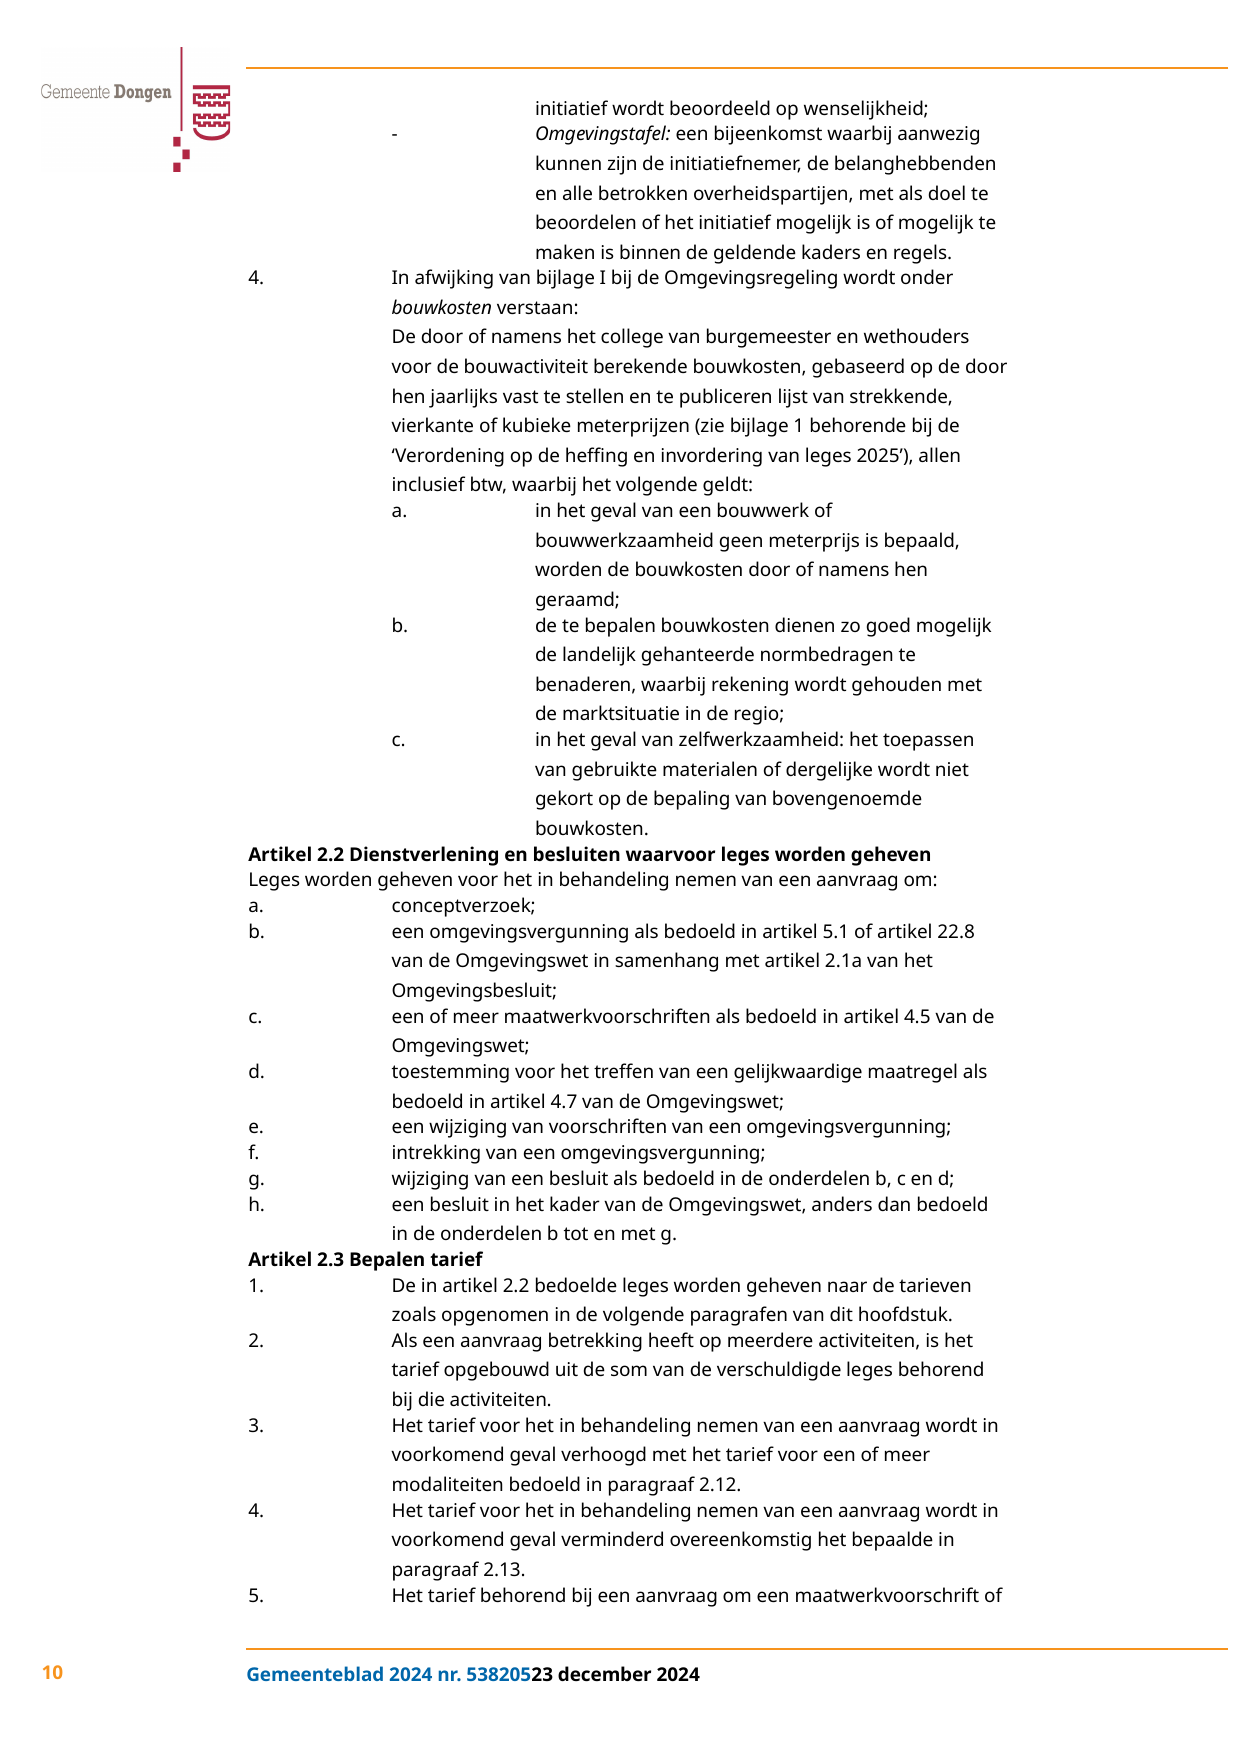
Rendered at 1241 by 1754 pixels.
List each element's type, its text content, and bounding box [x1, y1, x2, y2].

table_cell [1008, 1114, 1152, 1139]
table_cell [248, 95, 391, 121]
table_cell [1008, 1412, 1152, 1497]
table_cell [1008, 1191, 1152, 1246]
table_cell [1008, 1165, 1152, 1191]
table_cell een omgevingsvergunning als bedoeld in artikel 5.1 of artikel 22.8 van de Omgevingswet in samenhang met artikel 2.1a van het Omgevingsbesluit; [391, 918, 1008, 1003]
table_cell [248, 726, 391, 841]
table_cell [1008, 1327, 1152, 1412]
table_cell [248, 121, 391, 264]
table_cell 2. [248, 1327, 391, 1412]
table_cell [1008, 612, 1152, 726]
table_cell h. [248, 1191, 391, 1246]
table_cell de te bepalen bouwkosten dienen zo goed mogelijk de landelijk gehanteerde normbedragen te benaderen, waarbij rekening wordt gehouden met de marktsituatie in de regio; [535, 612, 1008, 726]
table_cell [1008, 1139, 1152, 1165]
table_cell een of meer maatwerkvoorschriften als bedoeld in artikel 4.5 van de Omgevingswet; [391, 1003, 1008, 1058]
table_cell Artikel 2.3 Bepalen tarief [248, 1246, 1008, 1272]
table_cell Als een aanvraag betrekking heeft op meerdere activiteiten, is het tarief opgebouwd uit de som van de verschuldigde leges behorend bij die activiteiten. [391, 1327, 1008, 1412]
table_cell [1008, 867, 1152, 892]
table_cell toestemming voor het treffen van een gelijkwaardige maatregel als bedoeld in artikel 4.7 van de Omgevingswet; [391, 1058, 1008, 1113]
table_cell een wijziging van voorschriften van een omgevingsvergunning; [391, 1114, 1008, 1139]
table_cell b. [391, 612, 535, 726]
table_cell c. [391, 726, 535, 841]
table_cell in het geval van een bouwwerk of bouwwerkzaamheid geen meterprijs is bepaald, worden de bouwkosten door of namens hen geraamd; [535, 498, 1008, 612]
table_cell [1008, 841, 1152, 867]
table_cell - [391, 121, 535, 264]
table_cell [1008, 95, 1152, 121]
table_cell [1008, 1058, 1152, 1113]
table_cell wijziging van een besluit als bedoeld in de onderdelen b, c en d; [391, 1165, 1008, 1191]
table_cell initiatief wordt beoordeeld op wenselijkheid; [535, 95, 1008, 121]
table_cell in het geval van zelfwerkzaamheid: het toepassen van gebruikte materialen of dergelijke wordt niet gekort op de bepaling van bovengenoemde bouwkosten. [535, 726, 1008, 841]
table_cell [248, 612, 391, 726]
table_cell d. [248, 1058, 391, 1113]
table_cell Omgevingstafel: een bijeenkomst waarbij aanwezig kunnen zijn de initiatiefnemer, de belanghebbenden en alle betrokken overheidspartijen, met als doel te beoordelen of het initiatief mogelijk is of mogelijk te maken is binnen de geldende kaders en regels. [535, 121, 1008, 264]
table_cell conceptverzoek; [391, 892, 1008, 918]
table_cell Leges worden geheven voor het in behandeling nemen van een aanvraag om: [248, 867, 1008, 892]
table_cell 4. [248, 265, 391, 497]
table_cell [1008, 726, 1152, 841]
table_cell g. [248, 1165, 391, 1191]
table_cell Het tarief behorend bij een aanvraag om een maatwerkvoorschrift of [391, 1582, 1008, 1607]
table_cell intrekking van een omgevingsvergunning; [391, 1139, 1008, 1165]
table_cell e. [248, 1114, 391, 1139]
table_cell a. [248, 892, 391, 918]
table_cell - [391, 95, 535, 121]
table_cell [1008, 1582, 1152, 1607]
table_cell 5. [248, 1582, 391, 1607]
table_cell [1008, 1003, 1152, 1058]
table_cell [1008, 1272, 1152, 1327]
table_cell [1008, 1246, 1152, 1272]
table_cell [1008, 498, 1152, 612]
table_cell Het tarief voor het in behandeling nemen van een aanvraag wordt in voorkomend geval verhoogd met het tarief voor een of meer modaliteiten bedoeld in paragraaf 2.12. [391, 1412, 1008, 1497]
table_cell [1008, 121, 1152, 264]
table_cell 3. [248, 1412, 391, 1497]
table_cell een besluit in het kader van de Omgevingswet, anders dan bedoeld in de onderdelen b tot en met g. [391, 1191, 1008, 1246]
table_cell [248, 498, 391, 612]
table_cell c. [248, 1003, 391, 1058]
table_cell Artikel 2.2 Dienstverlening en besluiten waarvoor leges worden geheven [248, 841, 1008, 867]
picture [41, 47, 231, 172]
table_cell b. [248, 918, 391, 1003]
table_cell 4. [248, 1497, 391, 1582]
table_cell 1. [248, 1272, 391, 1327]
table_cell [1008, 265, 1152, 497]
table_cell De in artikel 2.2 bedoelde leges worden geheven naar de tarieven zoals opgenomen in de volgende paragrafen van dit hoofdstuk. [391, 1272, 1008, 1327]
table_cell In afwijking van bijlage I bij de Omgevingsregeling wordt onder bouwkosten verstaan: De door of namens het college van burgemeester en wethouders voor de bouwactiviteit berekende bouwkosten, gebaseerd op de door hen jaarlijks vast te stellen en te publiceren lijst van strekkende, vierkante of kubieke meterprijzen (zie bijlage 1 behorende bij de ‘Verordening op de heffing en invordering van leges 2025’), allen inclusief btw, waarbij het volgende geldt: [391, 265, 1008, 497]
table_cell Het tarief voor het in behandeling nemen van een aanvraag wordt in voorkomend geval verminderd overeenkomstig het bepaalde in paragraaf 2.13. [391, 1497, 1008, 1582]
table_cell f. [248, 1139, 391, 1165]
table_cell [1008, 1497, 1152, 1582]
table_cell [1008, 918, 1152, 1003]
table_cell [1008, 892, 1152, 918]
table_cell a. [391, 498, 535, 612]
